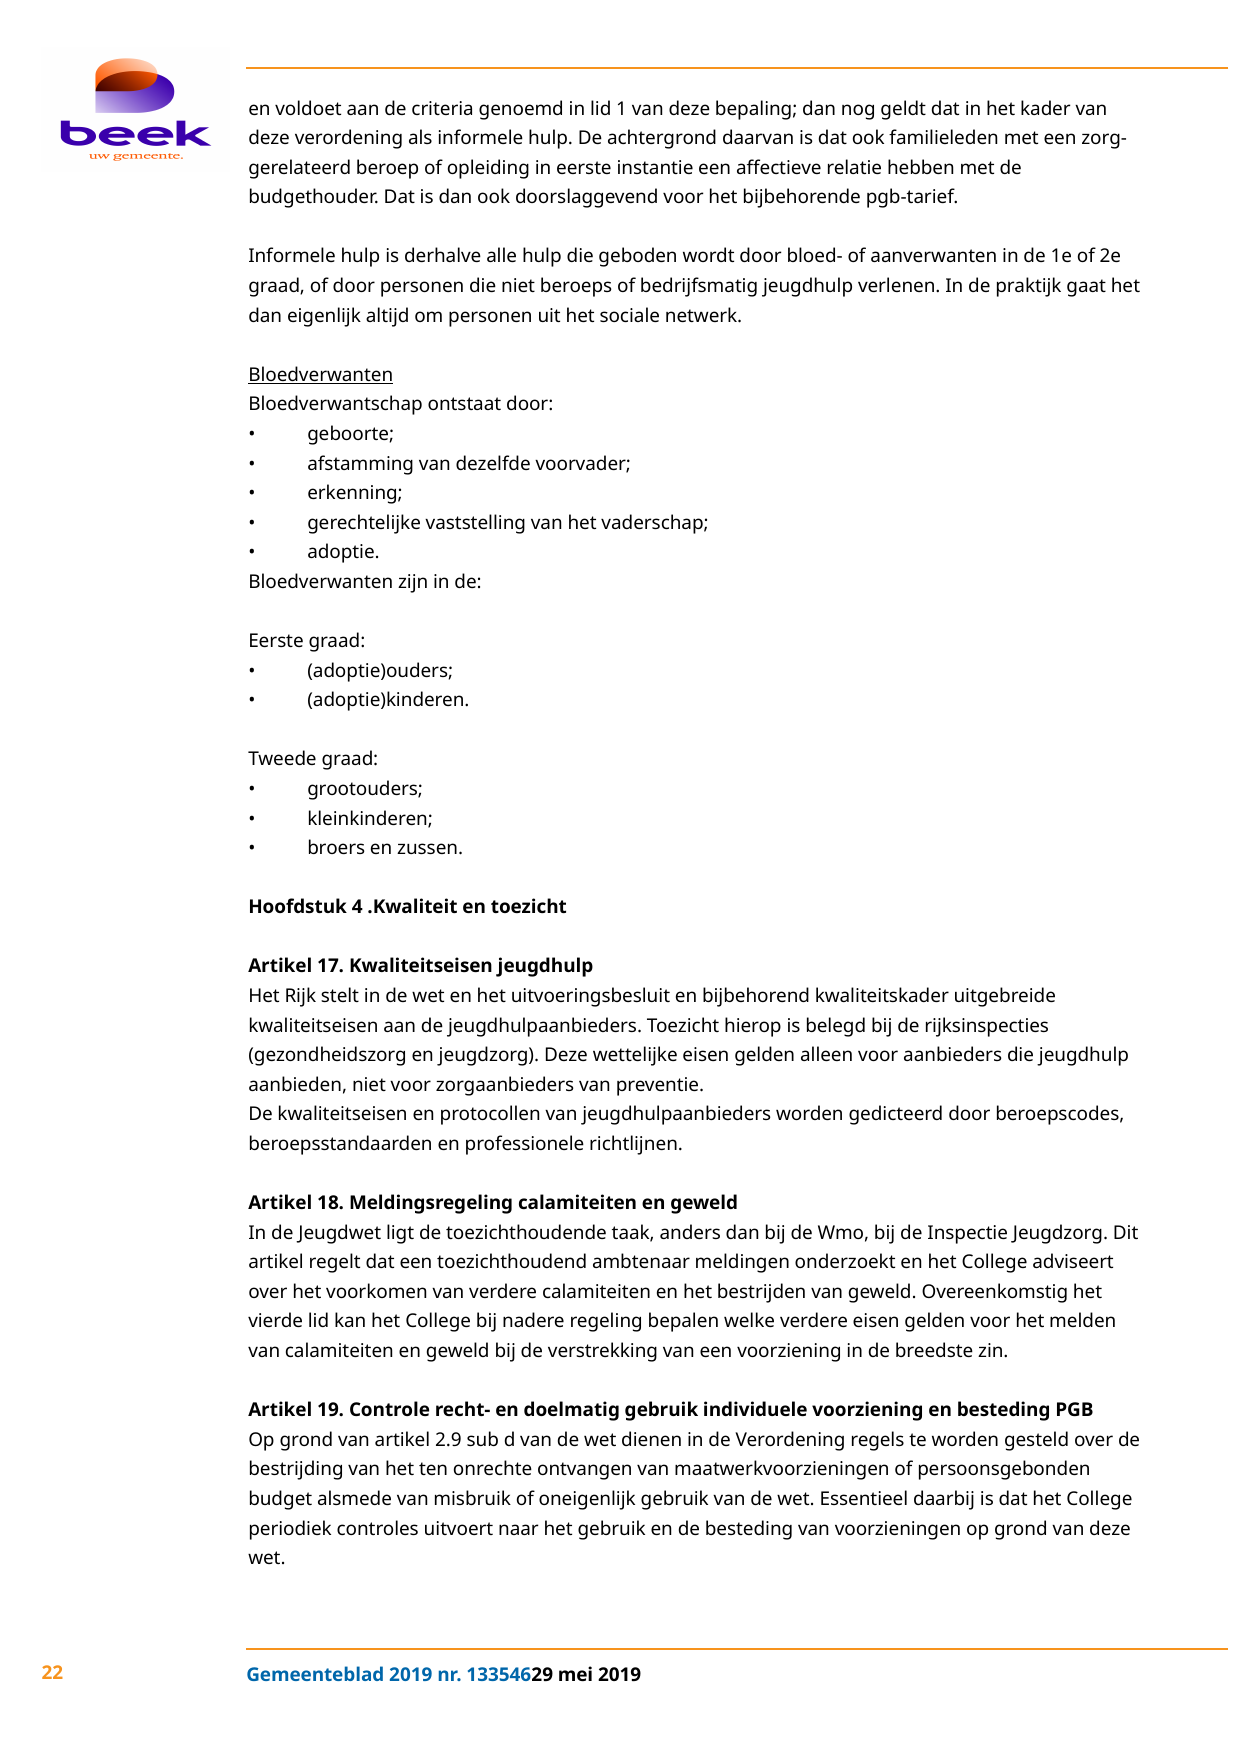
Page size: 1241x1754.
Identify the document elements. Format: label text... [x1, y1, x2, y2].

list broers en zussen. [248, 834, 1152, 860]
list erkenning; [248, 479, 1152, 505]
text De kwaliteitseisen en protocollen van jeugdhulpaanbieders worden gedicteerd door beroepscodes, beroepsstandaarden en professionele richtlijnen. [248, 1101, 1152, 1156]
text Eerste graad: [248, 627, 1152, 653]
text en voldoet aan de criteria genoemd in lid 1 van deze bepaling; dan nog geldt dat in het kader van deze verordening als informele hulp. De achtergrond daarvan is dat ook familieleden met een zorg-gerelateerd beroep of opleiding in eerste instantie een affectieve relatie hebben met de budgethouder. Dat is dan ook doorslaggevend voor het bijbehorende pgb-tarief. [248, 95, 1152, 209]
text Het Rijk stelt in de wet en het uitvoeringsbesluit en bijbehorend kwaliteitskader uitgebreide kwaliteitseisen aan de jeugdhulpaanbieders. Toezicht hierop is belegd bij de rijksinspecties (gezondheidszorg en jeugdzorg). Deze wettelijke eisen gelden alleen voor aanbieders die jeugdhulp aanbieden, niet voor zorgaanbieders van preventie. [248, 982, 1152, 1097]
list (adoptie)ouders; [248, 657, 1152, 683]
text Tweede graad: [248, 746, 1152, 771]
list grootouders; [248, 775, 1152, 801]
list adoptie. [248, 538, 1152, 564]
list (adoptie)kinderen. [248, 686, 1152, 712]
text Informele hulp is derhalve alle hulp die geboden wordt door bloed- of aanverwanten in de 1e of 2e graad, of door personen die niet beroeps of bedrijfsmatig jeugdhulp verlenen. In de praktijk gaat het dan eigenlijk altijd om personen uit het sociale netwerk. [248, 243, 1152, 328]
list geboorte; [248, 420, 1152, 446]
text Bloedverwantschap ontstaat door: [248, 391, 1152, 416]
list gerechtelijke vaststelling van het vaderschap; [248, 509, 1152, 535]
text Hoofdstuk 4 .Kwaliteit en toezicht [248, 893, 1152, 919]
text Op grond van artikel 2.9 sub d van de wet dienen in de Verordening regels te worden gesteld over de bestrijding van het ten onrechte ontvangen van maatwerkvoorzieningen of persoonsgebonden budget alsmede van misbruik of oneigenlijk gebruik van de wet. Essentieel daarbij is dat het College periodiek controles uitvoert naar het gebruik en de besteding van voorzieningen op grond van deze wet. [248, 1426, 1152, 1570]
picture [41, 47, 231, 172]
text In de Jeugdwet ligt de toezichthoudende taak, anders dan bij de Wmo, bij de Inspectie Jeugdzorg. Dit artikel regelt dat een toezichthoudend ambtenaar meldingen onderzoekt en het College adviseert over het voorkomen van verdere calamiteiten en het bestrijden van geweld. Overeenkomstig het vierde lid kan het College bij nadere regeling bepalen welke verdere eisen gelden voor het melden van calamiteiten en geweld bij de verstrekking van een voorziening in de breedste zin. [248, 1219, 1152, 1363]
list afstamming van dezelfde voorvader; [248, 450, 1152, 476]
text Artikel 19. Controle recht- en doelmatig gebruik individuele voorziening en besteding PGB [248, 1396, 1152, 1422]
list kleinkinderen; [248, 805, 1152, 831]
text Artikel 17. Kwaliteitseisen jeugdhulp [248, 953, 1152, 978]
text Bloedverwanten [248, 361, 1152, 387]
text Artikel 18. Meldingsregeling calamiteiten en geweld [248, 1189, 1152, 1215]
text Bloedverwanten zijn in de: [248, 568, 1152, 594]
